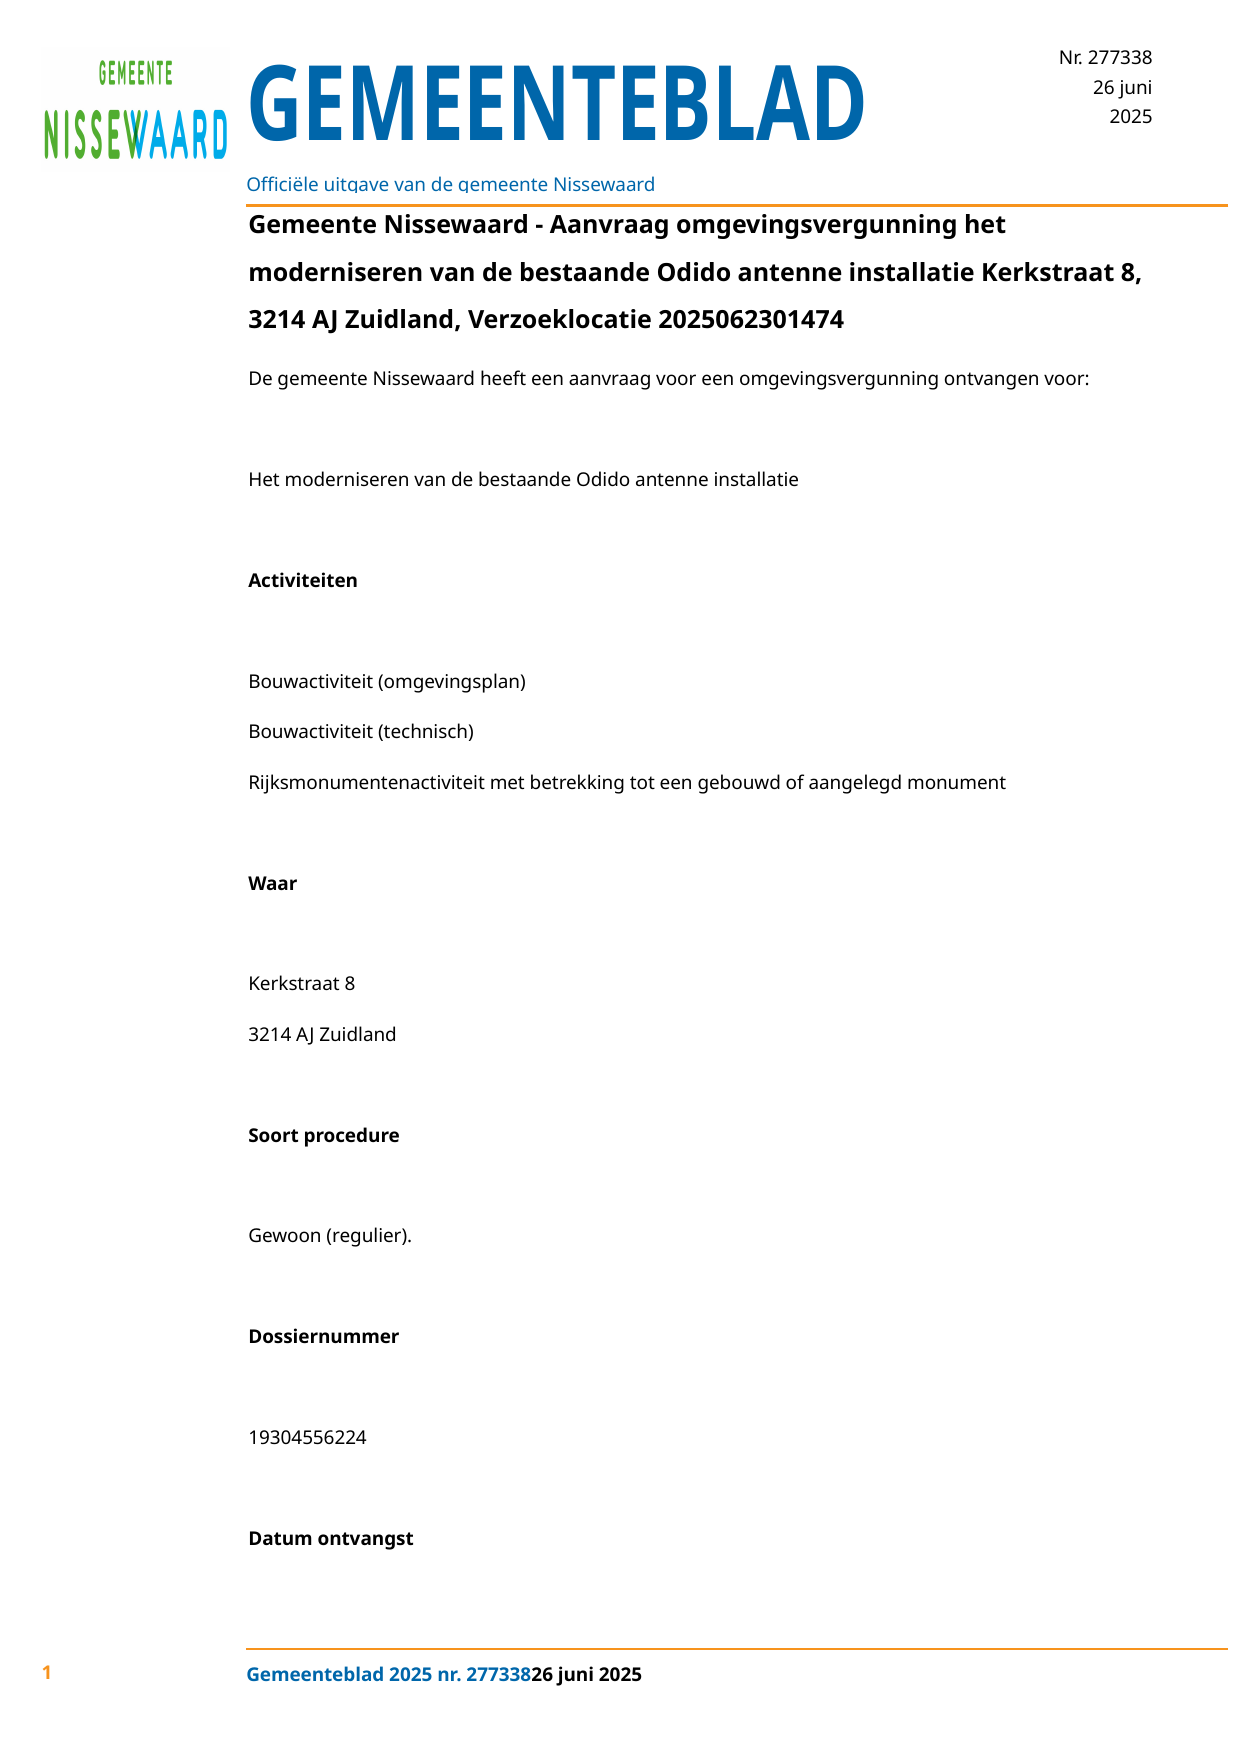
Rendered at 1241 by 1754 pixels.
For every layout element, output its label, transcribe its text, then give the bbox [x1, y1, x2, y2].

text Bouwactiviteit (technisch) [248, 718, 1152, 744]
text Rijksmonumentenactiviteit met betrekking tot een gebouwd of aangelegd monument [248, 769, 1152, 794]
text Gemeente Nissewaard - Aanvraag omgevingsvergunning het moderniseren van de bestaande Odido antenne installatie Kerkstraat 8, 3214 AJ Zuidland, Verzoeklocatie 2025062301474 [248, 207, 1152, 336]
text Datum ontvangst [248, 1525, 1152, 1551]
text Kerkstraat 8 [248, 971, 1152, 996]
text De gemeente Nissewaard heeft een aanvraag voor een omgevingsvergunning ontvangen voor: [248, 366, 1152, 391]
text Waar [248, 870, 1152, 895]
text 19304556224 [248, 1424, 1152, 1450]
text Gewoon (regulier). [248, 1223, 1152, 1248]
text Het moderniseren van de bestaande Odido antenne installatie [248, 466, 1152, 492]
text Dossiernummer [248, 1323, 1152, 1349]
text Activiteiten [248, 567, 1152, 593]
text Bouwactiviteit (omgevingsplan) [248, 668, 1152, 694]
text 3214 AJ Zuidland [248, 1021, 1152, 1047]
text Soort procedure [248, 1122, 1152, 1147]
picture [41, 47, 231, 172]
